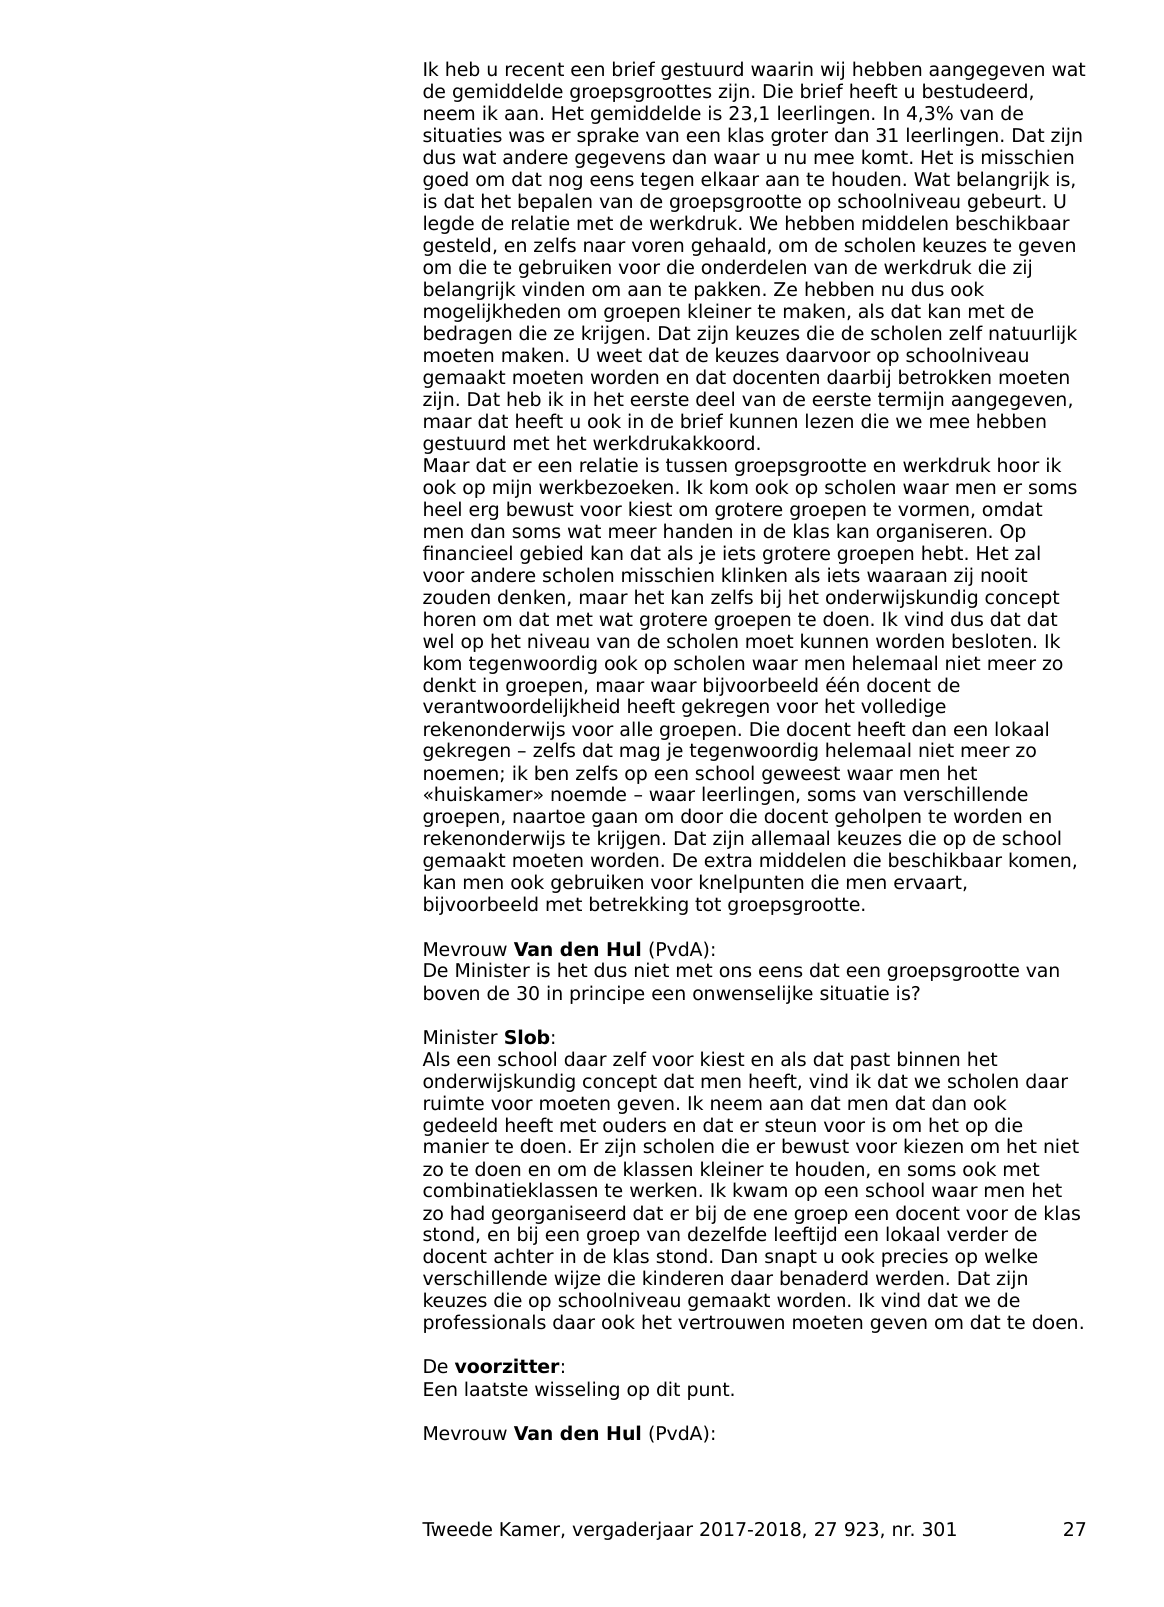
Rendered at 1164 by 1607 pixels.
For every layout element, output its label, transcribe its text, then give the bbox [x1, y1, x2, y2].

text Minister Slob: [422, 1027, 1087, 1048]
text Een laatste wisseling op dit punt. [422, 1378, 1087, 1400]
text Mevrouw Van den Hul (PvdA): [422, 938, 1087, 960]
text De voorzitter: [422, 1356, 1087, 1378]
text Mevrouw Van den Hul (PvdA): [422, 1423, 1087, 1444]
text Ik heb u recent een brief gestuurd waarin wij hebben aangegeven wat de gemiddelde groepsgroottes zijn. Die brief heeft u bestudeerd, neem ik aan. Het gemiddelde is 23,1 leerlingen. In 4,3% van de situaties was er sprake van een klas groter dan 31 leerlingen. Dat zijn dus wat andere gegevens dan waar u nu mee komt. Het is misschien goed om dat nog eens tegen elkaar aan te houden. Wat belangrijk is, is dat het bepalen van de groepsgrootte op schoolniveau gebeurt. U legde de relatie met de werkdruk. We hebben middelen beschikbaar gesteld, en zelfs naar voren gehaald, om de scholen keuzes te geven om die te gebruiken voor die onderdelen van de werkdruk die zij belangrijk vinden om aan te pakken. Ze hebben nu dus ook mogelijkheden om groepen kleiner te maken, als dat kan met de bedragen die ze krijgen. Dat zijn keuzes die de scholen zelf natuurlijk moeten maken. U weet dat de keuzes daarvoor op schoolniveau gemaakt moeten worden en dat docenten daarbij betrokken moeten zijn. Dat heb ik in het eerste deel van de eerste termijn aangegeven, maar dat heeft u ook in de brief kunnen lezen die we mee hebben gestuurd met het werkdrukakkoord. [422, 59, 1087, 455]
text Maar dat er een relatie is tussen groepsgrootte en werkdruk hoor ik ook op mijn werkbezoeken. Ik kom ook op scholen waar men er soms heel erg bewust voor kiest om grotere groepen te vormen, omdat men dan soms wat meer handen in de klas kan organiseren. Op financieel gebied kan dat als je iets grotere groepen hebt. Het zal voor andere scholen misschien klinken als iets waaraan zij nooit zouden denken, maar het kan zelfs bij het onderwijskundig concept horen om dat met wat grotere groepen te doen. Ik vind dus dat dat wel op het niveau van de scholen moet kunnen worden besloten. Ik kom tegenwoordig ook op scholen waar men helemaal niet meer zo denkt in groepen, maar waar bijvoorbeeld één docent de verantwoordelijkheid heeft gekregen voor het volledige rekenonderwijs voor alle groepen. Die docent heeft dan een lokaal gekregen – zelfs dat mag je tegenwoordig helemaal niet meer zo noemen; ik ben zelfs op een school geweest waar men het «huiskamer» noemde – waar leerlingen, soms van verschillende groepen, naartoe gaan om door die docent geholpen te worden en rekenonderwijs te krijgen. Dat zijn allemaal keuzes die op de school gemaakt moeten worden. De extra middelen die beschikbaar komen, kan men ook gebruiken voor knelpunten die men ervaart, bijvoorbeeld met betrekking tot groepsgrootte. [422, 455, 1087, 916]
text Als een school daar zelf voor kiest en als dat past binnen het onderwijskundig concept dat men heeft, vind ik dat we scholen daar ruimte voor moeten geven. Ik neem aan dat men dat dan ook gedeeld heeft met ouders en dat er steun voor is om het op die manier te doen. Er zijn scholen die er bewust voor kiezen om het niet zo te doen en om de klassen kleiner te houden, en soms ook met combinatieklassen te werken. Ik kwam op een school waar men het zo had georganiseerd dat er bij de ene groep een docent voor de klas stond, en bij een groep van dezelfde leeftijd een lokaal verder de docent achter in de klas stond. Dan snapt u ook precies op welke verschillende wijze die kinderen daar benaderd werden. Dat zijn keuzes die op schoolniveau gemaakt worden. Ik vind dat we de professionals daar ook het vertrouwen moeten geven om dat te doen. [422, 1048, 1087, 1334]
text De Minister is het dus niet met ons eens dat een groepsgrootte van boven de 30 in principe een onwenselijke situatie is? [422, 960, 1087, 1004]
